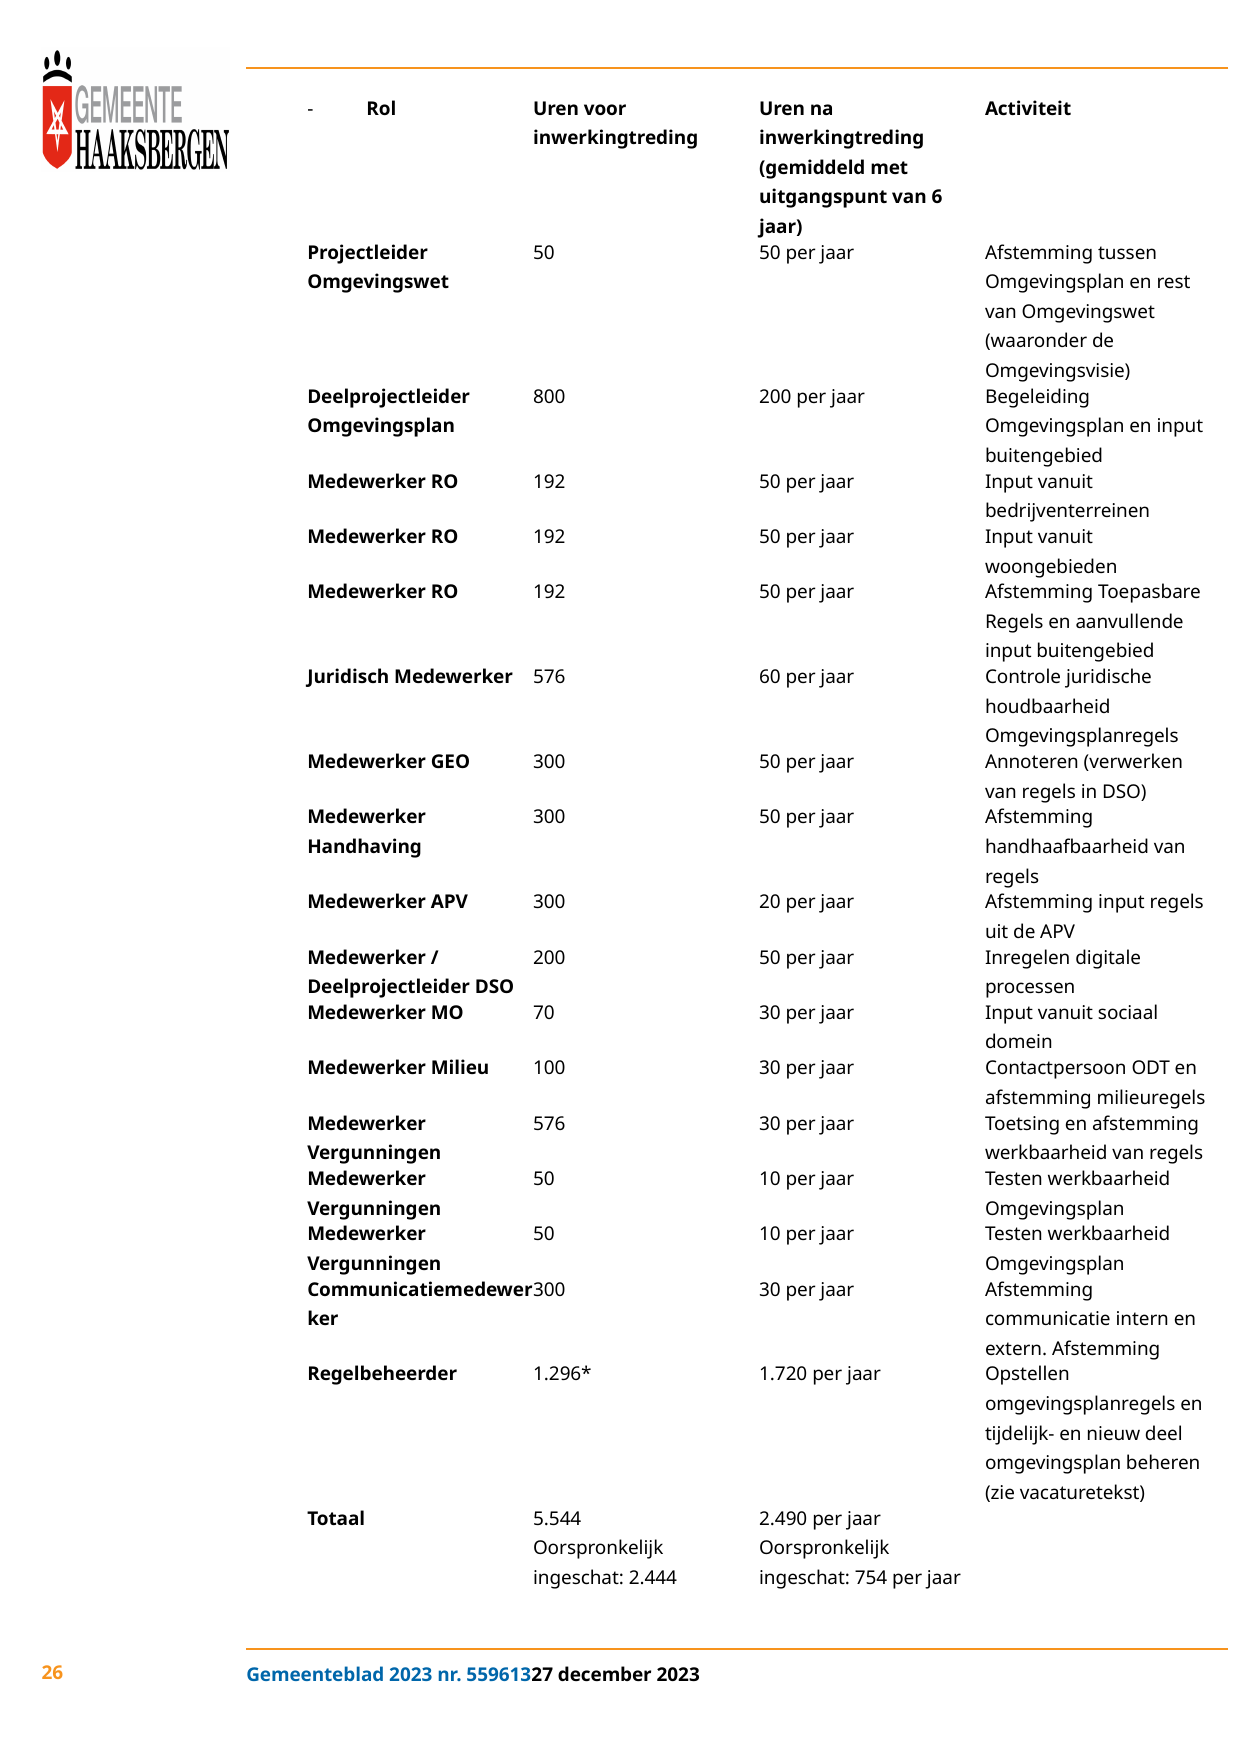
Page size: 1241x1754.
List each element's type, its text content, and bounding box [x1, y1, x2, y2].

table_cell 50 per jaar [759, 468, 985, 523]
table_cell Testen werkbaarheid Omgevingsplan [985, 1220, 1211, 1276]
table_cell Inregelen digitale processen [985, 944, 1211, 999]
table_cell 800 [533, 383, 759, 468]
table_cell Communicatiemedewerker [307, 1276, 533, 1361]
table_cell Afstemming tussen Omgevingsplan en rest van Omgevingswet (waaronder de Omgevingsvisie) [985, 239, 1211, 383]
table_cell 300 [533, 804, 759, 888]
table_cell 50 per jaar [759, 239, 985, 383]
table_cell Medewerker RO [307, 523, 533, 578]
table_cell Projectleider Omgevingswet [307, 239, 533, 383]
table_cell 200 [533, 944, 759, 999]
table_cell Medewerker RO [307, 579, 533, 663]
table_cell Annoteren (verwerken van regels in DSO) [985, 748, 1211, 804]
table_cell 300 [533, 889, 759, 944]
table_cell 100 [533, 1055, 759, 1110]
table_cell 192 [533, 523, 759, 578]
table_cell 50 [533, 1165, 759, 1220]
table_cell 30 per jaar [759, 1110, 985, 1165]
table_cell 50 per jaar [759, 748, 985, 804]
table_cell 1.296* [533, 1361, 759, 1505]
table_cell 192 [533, 579, 759, 663]
table_cell Input vanuit sociaal domein [985, 999, 1211, 1054]
table_cell Medewerker RO [307, 468, 533, 523]
table_cell Medewerker GEO [307, 748, 533, 804]
table_cell Begeleiding Omgevingsplan en input buitengebied [985, 383, 1211, 468]
table_cell Medewerker MO [307, 999, 533, 1054]
table_cell Medewerker APV [307, 889, 533, 944]
table_cell 1.720 per jaar [759, 1361, 985, 1505]
table_cell 20 per jaar [759, 889, 985, 944]
table_cell Regelbeheerder [307, 1361, 533, 1505]
table_cell 50 per jaar [759, 579, 985, 663]
table_header Rol [307, 95, 533, 239]
table_cell 300 [533, 1276, 759, 1361]
table_cell 50 per jaar [759, 944, 985, 999]
table_cell 200 per jaar [759, 383, 985, 468]
table_cell 2.490 per jaar Oorspronkelijk ingeschat: 754 per jaar [759, 1505, 985, 1589]
table_cell 50 [533, 239, 759, 383]
table_cell 300 [533, 748, 759, 804]
table_cell Medewerker / Deelprojectleider DSO [307, 944, 533, 999]
table_header Uren voor inwerkingtreding [533, 95, 759, 239]
table_cell Medewerker Vergunningen [307, 1165, 533, 1220]
table_cell Opstellen omgevingsplanregels en tijdelijk- en nieuw deel omgevingsplan beheren (zie vacaturetekst) [985, 1361, 1211, 1505]
table_cell Controle juridische houdbaarheid Omgevingsplanregels [985, 664, 1211, 748]
table_cell 576 [533, 664, 759, 748]
table_cell 576 [533, 1110, 759, 1165]
table_cell 5.544 Oorspronkelijk ingeschat: 2.444 [533, 1505, 759, 1589]
table_cell Totaal [307, 1505, 533, 1589]
table_cell Deelprojectleider Omgevingsplan [307, 383, 533, 468]
table_cell 50 [533, 1220, 759, 1276]
table_header Uren na inwerkingtreding (gemiddeld met uitgangspunt van 6 jaar) [759, 95, 985, 239]
table_cell Juridisch Medewerker [307, 664, 533, 748]
table_cell Input vanuit bedrijventerreinen [985, 468, 1211, 523]
table_cell Input vanuit woongebieden [985, 523, 1211, 578]
table_cell Medewerker Vergunningen [307, 1220, 533, 1276]
table_cell Afstemming Toepasbare Regels en aanvullende input buitengebied [985, 579, 1211, 663]
table_cell 70 [533, 999, 759, 1054]
table_header Activiteit [985, 95, 1211, 239]
picture [41, 47, 231, 172]
table_cell Contactpersoon ODT en afstemming milieuregels [985, 1055, 1211, 1110]
table_cell 10 per jaar [759, 1220, 985, 1276]
table_cell Afstemming handhaafbaarheid van regels [985, 804, 1211, 888]
table_cell Medewerker Vergunningen [307, 1110, 533, 1165]
table_cell 30 per jaar [759, 999, 985, 1054]
table_cell 192 [533, 468, 759, 523]
table_cell Medewerker Milieu [307, 1055, 533, 1110]
table_cell 10 per jaar [759, 1165, 985, 1220]
table_cell 50 per jaar [759, 804, 985, 888]
table_cell 50 per jaar [759, 523, 985, 578]
table_cell Afstemming communicatie intern en extern. Afstemming [985, 1276, 1211, 1361]
table_cell 60 per jaar [759, 664, 985, 748]
table_cell Afstemming input regels uit de APV [985, 889, 1211, 944]
table_cell Medewerker Handhaving [307, 804, 533, 888]
table_cell Testen werkbaarheid Omgevingsplan [985, 1165, 1211, 1220]
table_cell 30 per jaar [759, 1055, 985, 1110]
table_cell [985, 1505, 1211, 1589]
table_cell 30 per jaar [759, 1276, 985, 1361]
table_cell Toetsing en afstemming werkbaarheid van regels [985, 1110, 1211, 1165]
